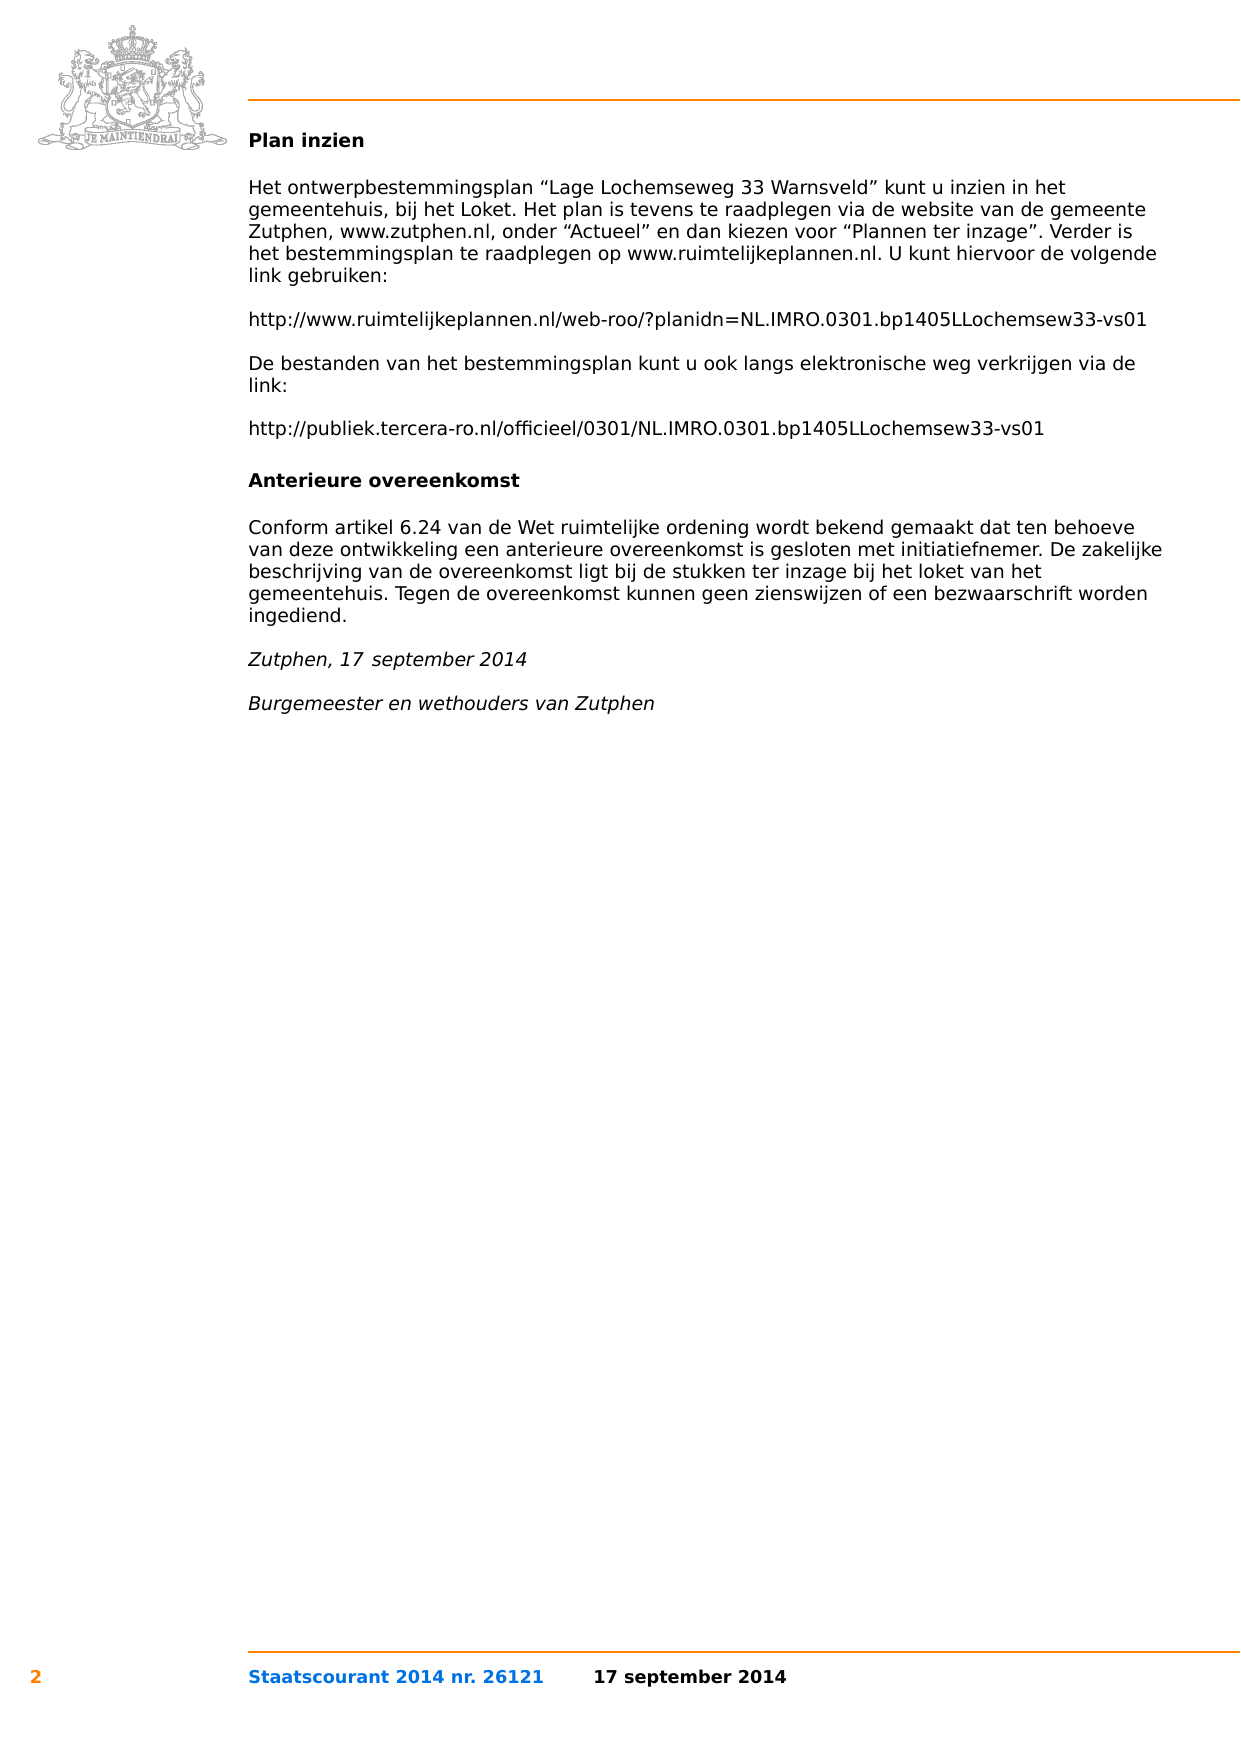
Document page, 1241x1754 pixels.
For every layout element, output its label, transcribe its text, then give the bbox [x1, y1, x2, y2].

text Het ontwerpbestemmingsplan “Lage Lochemseweg 33 Warnsveld” kunt u inzien in het gemeentehuis, bij het Loket. Het plan is tevens te raadplegen via de website van de gemeente Zutphen, www.zutphen.nl, onder “Actueel” en dan kiezen voor “Plannen ter inzage”. Verder is het bestemmingsplan te raadplegen op www.ruimtelijkeplannen.nl. U kunt hiervoor de volgende link gebruiken: [248, 177, 1163, 287]
text Zutphen, 17 september 2014 [248, 649, 1163, 671]
text http://publiek.tercera-ro.nl/officieel/0301/NL.IMRO.0301.bp1405LLochemsew33-vs01 [248, 418, 1163, 440]
picture [38, 25, 227, 150]
text Burgemeester en wethouders van Zutphen [248, 693, 1163, 715]
text De bestanden van het bestemmingsplan kunt u ook langs elektronische weg verkrijgen via de link: [248, 352, 1163, 396]
text http://www.ruimtelijkeplannen.nl/web-roo/?planidn=NL.IMRO.0301.bp1405LLochemsew33-vs01 [248, 309, 1163, 331]
subtitle Plan inzien [248, 130, 1163, 152]
text Conform artikel 6.24 van de Wet ruimtelijke ordening wordt bekend gemaakt dat ten behoeve van deze ontwikkeling een anterieure overeenkomst is gesloten met initiatiefnemer. De zakelijke beschrijving van de overeenkomst ligt bij de stukken ter inzage bij het loket van het gemeentehuis. Tegen de overeenkomst kunnen geen zienswijzen of een bezwaarschrift worden ingediend. [248, 517, 1163, 627]
subtitle Anterieure overeenkomst [248, 470, 1163, 492]
